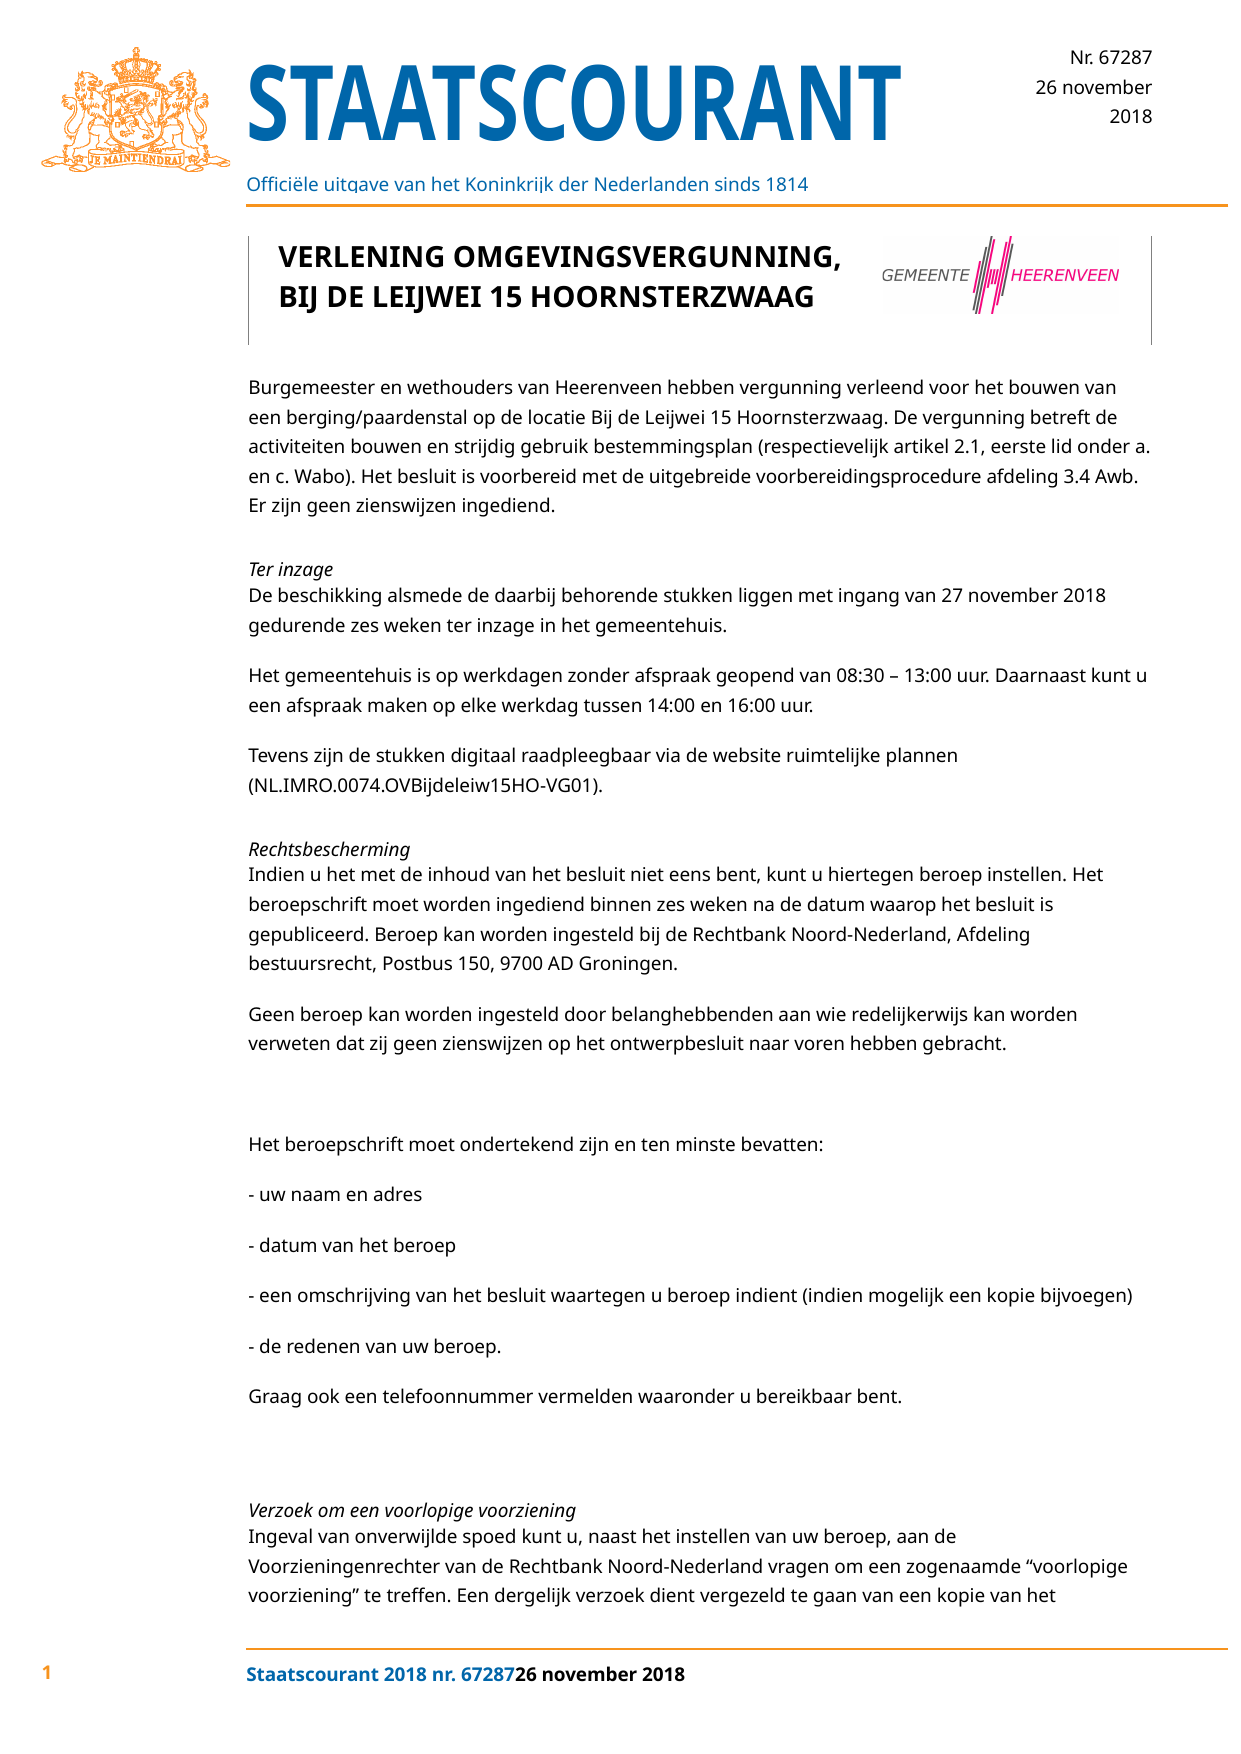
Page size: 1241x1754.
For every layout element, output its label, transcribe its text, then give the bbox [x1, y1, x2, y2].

text - uw naam en adres [248, 1182, 1152, 1207]
text Rechtsbescherming [248, 836, 1152, 862]
table_header VERLENING OMGEVINGSVERGUNNING, BIJ DE LEIJWEI 15 HOORNSTERZWAAG [249, 236, 850, 345]
text Ingeval van onverwijlde spoed kunt u, naast het instellen van uw beroep, aan de Voorzieningenrechter van de Rechtbank Noord-Nederland vragen om een zogenaamde “voorlopige voorziening” te treffen. Een dergelijk verzoek dient vergezeld te gaan van een kopie van het [248, 1523, 1152, 1608]
text Graag ook een telefoonnummer vermelden waaronder u bereikbaar bent. [248, 1383, 1152, 1409]
text Burgemeester en wethouders van Heerenveen hebben vergunning verleend voor het bouwen van een berging/paardenstal op de locatie Bij de Leijwei 15 Hoornsterzwaag. De vergunning betreft de activiteiten bouwen en strijdig gebruik bestemmingsplan (respectievelijk artikel 2.1, eerste lid onder a. en c. Wabo). Het besluit is voorbereid met de uitgebreide voorbereidingsprocedure afdeling 3.4 Awb. Er zijn geen zienswijzen ingediend. [248, 374, 1152, 518]
text Geen beroep kan worden ingesteld door belanghebbenden aan wie redelijkerwijs kan worden verweten dat zij geen zienswijzen op het ontwerpbesluit naar voren hebben gebracht. [248, 1001, 1152, 1056]
text - datum van het beroep [248, 1232, 1152, 1258]
text Tevens zijn de stukken digitaal raadpleegbaar via de website ruimtelijke plannen (NL.IMRO.0074.OVBijdeleiw15HO-VG01). [248, 742, 1152, 798]
text Ter inzage [248, 557, 1152, 582]
text - een omschrijving van het besluit waartegen u beroep indient (indien mogelijk een kopie bijvoegen) [248, 1282, 1152, 1308]
text Het gemeentehuis is op werkdagen zonder afspraak geopend van 08:30 – 13:00 uur. Daarnaast kunt u een afspraak maken op elke werkdag tussen 14:00 en 16:00 uur. [248, 662, 1152, 718]
text De beschikking alsmede de daarbij behorende stukken liggen met ingang van 27 november 2018 gedurende zes weken ter inzage in het gemeentehuis. [248, 582, 1152, 638]
text Het beroepschrift moet ondertekend zijn en ten minste bevatten: [248, 1131, 1152, 1157]
picture [41, 47, 231, 172]
text - de redenen van uw beroep. [248, 1333, 1152, 1358]
table_header [850, 236, 1151, 345]
text Indien u het met de inhoud van het besluit niet eens bent, kunt u hiertegen beroep instellen. Het beroepschrift moet worden ingediend binnen zes weken na de datum waarop het besluit is gepubliceerd. Beroep kan worden ingesteld bij de Rechtbank Noord-Nederland, Afdeling bestuursrecht, Postbus 150, 9700 AD Groningen. [248, 862, 1152, 976]
picture [882, 236, 1119, 314]
text Verzoek om een voorlopige voorziening [248, 1498, 1152, 1523]
